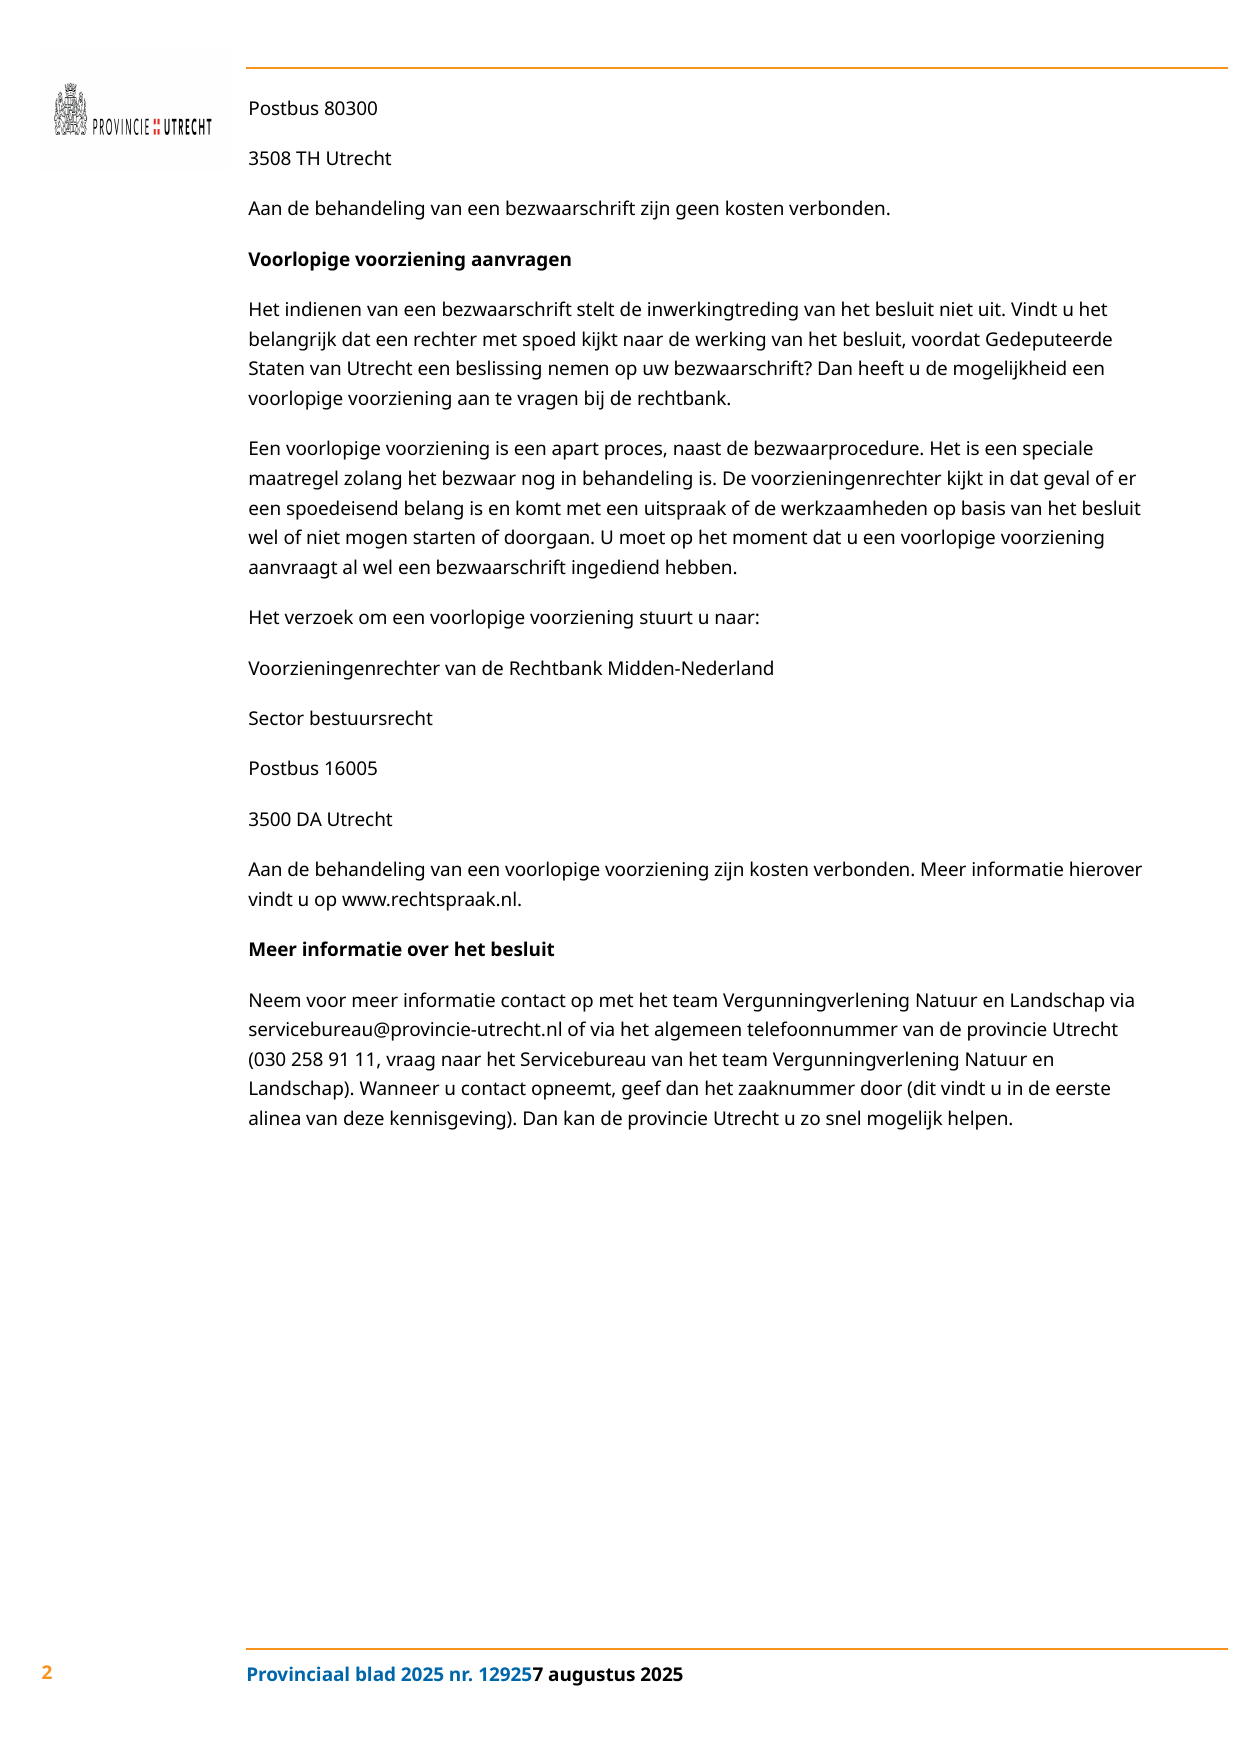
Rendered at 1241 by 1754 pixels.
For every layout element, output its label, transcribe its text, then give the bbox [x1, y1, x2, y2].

text Het verzoek om een voorlopige voorziening stuurt u naar: [248, 604, 1152, 630]
picture [41, 47, 231, 172]
text Aan de behandeling van een bezwaarschrift zijn geen kosten verbonden. [248, 196, 1152, 221]
text Voorlopige voorziening aanvragen [248, 246, 1152, 272]
text Sector bestuursrecht [248, 705, 1152, 731]
text Neem voor meer informatie contact op met het team Vergunningverlening Natuur en Landschap via servicebureau@provincie-utrecht.nl of via het algemeen telefoonnummer van de provincie Utrecht (030 258 91 11, vraag naar het Servicebureau van het team Vergunningverlening Natuur en Landschap). Wanneer u contact opneemt, geef dan het zaaknummer door (dit vindt u in de eerste alinea van deze kennisgeving). Dan kan de provincie Utrecht u zo snel mogelijk helpen. [248, 987, 1152, 1131]
text 3508 TH Utrecht [248, 145, 1152, 171]
text Een voorlopige voorziening is een apart proces, naast de bezwaarprocedure. Het is een speciale maatregel zolang het bezwaar nog in behandeling is. De voorzieningenrechter kijkt in dat geval of er een spoedeisend belang is en komt met een uitspraak of de werkzaamheden op basis van het besluit wel of niet mogen starten of doorgaan. U moet op het moment dat u een voorlopige voorziening aanvraagt al wel een bezwaarschrift ingediend hebben. [248, 436, 1152, 580]
text Aan de behandeling van een voorlopige voorziening zijn kosten verbonden. Meer informatie hierover vindt u op www.rechtspraak.nl. [248, 856, 1152, 912]
text Postbus 80300 [248, 95, 1152, 121]
text Postbus 16005 [248, 756, 1152, 781]
text Het indienen van een bezwaarschrift stelt de inwerkingtreding van het besluit niet uit. Vindt u het belangrijk dat een rechter met spoed kijkt naar de werking van het besluit, voordat Gedeputeerde Staten van Utrecht een beslissing nemen op uw bezwaarschrift? Dan heeft u de mogelijkheid een voorlopige voorziening aan te vragen bij de rechtbank. [248, 296, 1152, 411]
text Voorzieningenrechter van de Rechtbank Midden-Nederland [248, 655, 1152, 681]
text 3500 DA Utrecht [248, 806, 1152, 832]
text Meer informatie over het besluit [248, 936, 1152, 962]
